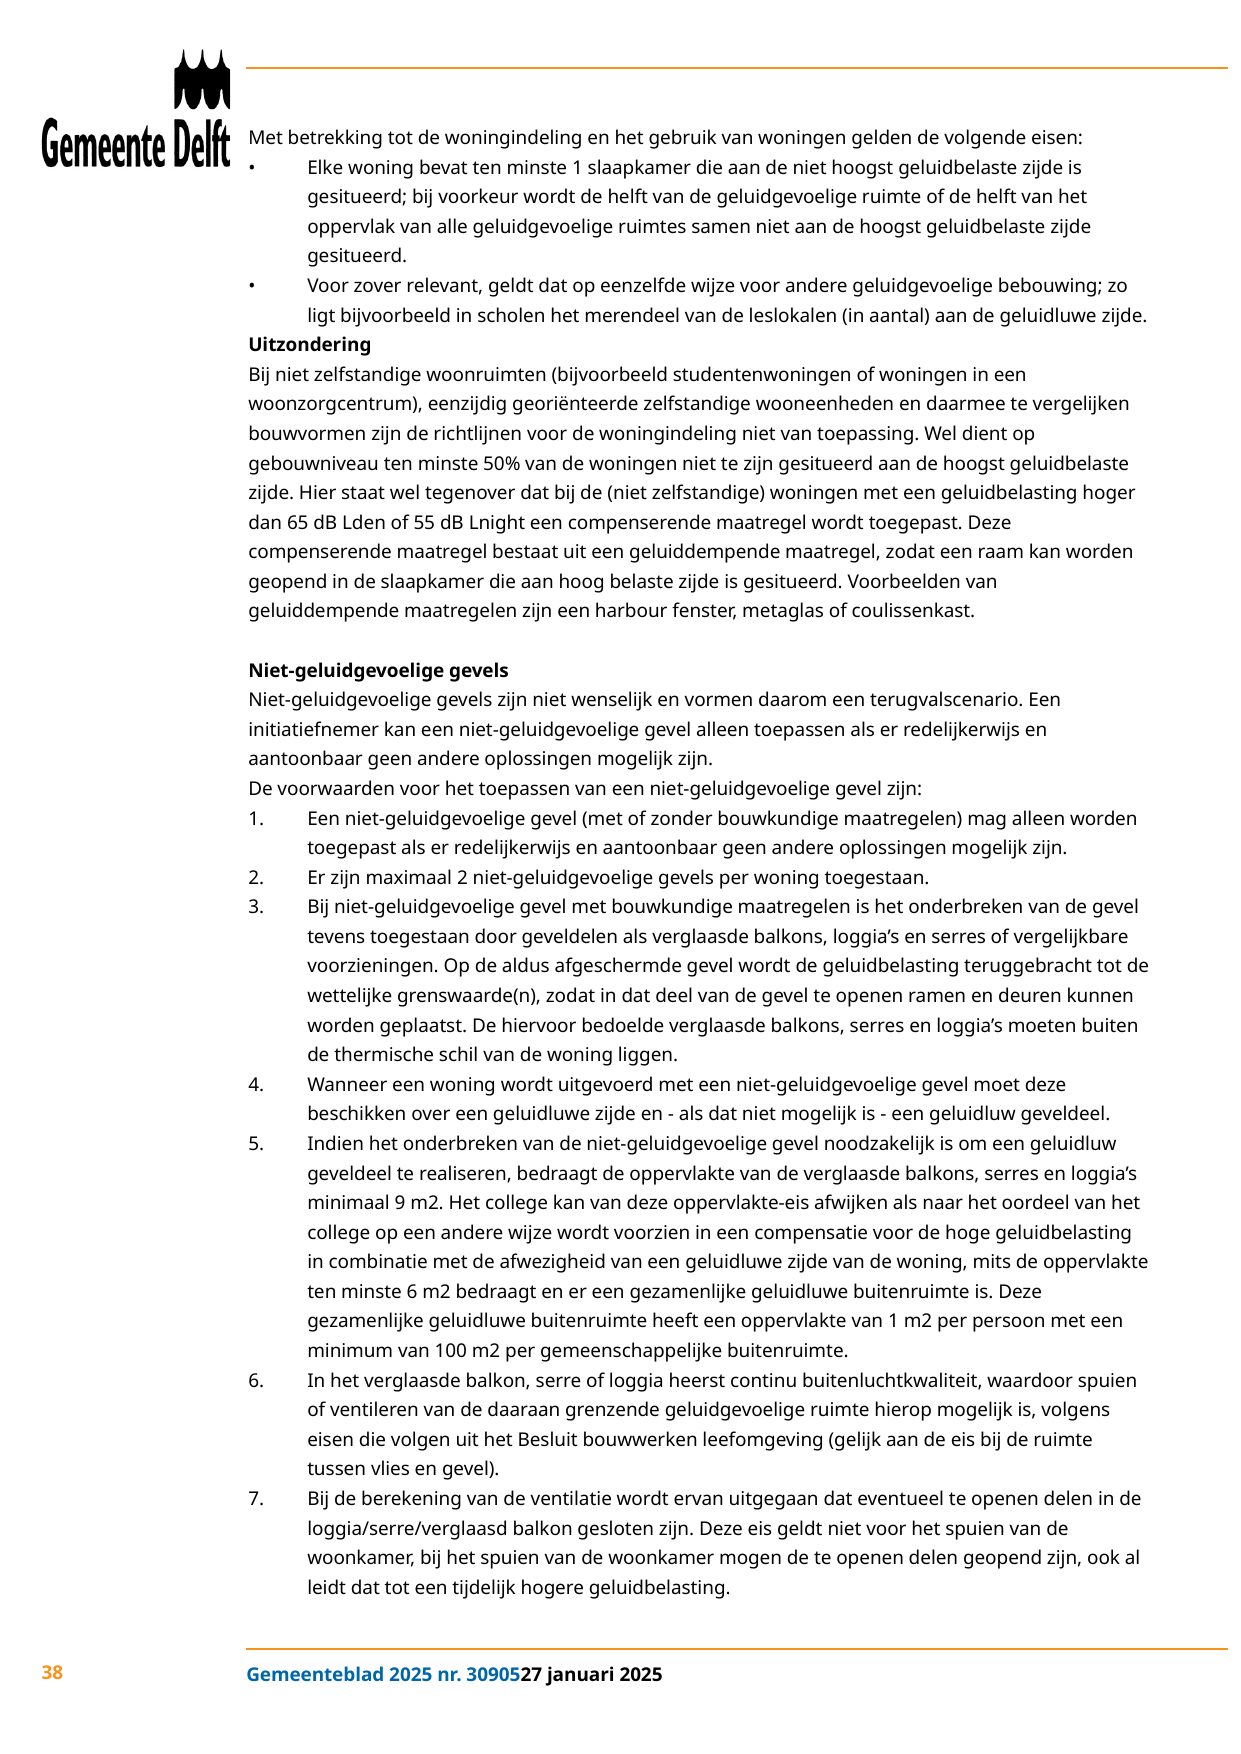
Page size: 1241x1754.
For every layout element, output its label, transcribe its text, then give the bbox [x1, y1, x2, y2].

text De voorwaarden voor het toepassen van een niet-geluidgevoelige gevel zijn: [248, 775, 1152, 801]
picture [41, 47, 231, 172]
text Niet-geluidgevoelige gevels [248, 657, 1152, 683]
text Bij niet zelfstandige woonruimten (bijvoorbeeld studentenwoningen of woningen in een woonzorgcentrum), eenzijdig georiënteerde zelfstandige wooneenheden en daarmee te vergelijken bouwvormen zijn de richtlijnen voor de woningindeling niet van toepassing. Wel dient op gebouwniveau ten minste 50% van de woningen niet te zijn gesitueerd aan de hoogst geluidbelaste zijde. Hier staat wel tegenover dat bij de (niet zelfstandige) woningen met een geluidbelasting hoger dan 65 dB Lden of 55 dB Lnight een compenserende maatregel wordt toegepast. Deze compenserende maatregel bestaat uit een geluiddempende maatregel, zodat een raam kan worden geopend in de slaapkamer die aan hoog belaste zijde is gesitueerd. Voorbeelden van geluiddempende maatregelen zijn een harbour fenster, metaglas of coulissenkast. [248, 361, 1152, 623]
list Een niet-geluidgevoelige gevel (met of zonder bouwkundige maatregelen) mag alleen worden toegepast als er redelijkerwijs en aantoonbaar geen andere oplossingen mogelijk zijn. [248, 805, 1152, 860]
list Voor zover relevant, geldt dat op eenzelfde wijze voor andere geluidgevoelige bebouwing; zo ligt bijvoorbeeld in scholen het merendeel van de leslokalen (in aantal) aan de geluidluwe zijde. [248, 272, 1152, 328]
list Wanneer een woning wordt uitgevoerd met een niet-geluidgevoelige gevel moet deze beschikken over een geluidluwe zijde en - als dat niet mogelijk is - een geluidluw geveldeel. [248, 1071, 1152, 1126]
list Er zijn maximaal 2 niet-geluidgevoelige gevels per woning toegestaan. [248, 864, 1152, 890]
list Elke woning bevat ten minste 1 slaapkamer die aan de niet hoogst geluidbelaste zijde is gesitueerd; bij voorkeur wordt de helft van de geluidgevoelige ruimte of de helft van het oppervlak van alle geluidgevoelige ruimtes samen niet aan de hoogst geluidbelaste zijde gesitueerd. [248, 154, 1152, 268]
text Niet-geluidgevoelige gevels zijn niet wenselijk en vormen daarom een terugvalscenario. Een initiatiefnemer kan een niet-geluidgevoelige gevel alleen toepassen als er redelijkerwijs en aantoonbaar geen andere oplossingen mogelijk zijn. [248, 686, 1152, 771]
list In het verglaasde balkon, serre of loggia heerst continu buitenluchtkwaliteit, waardoor spuien of ventileren van de daaraan grenzende geluidgevoelige ruimte hierop mogelijk is, volgens eisen die volgen uit het Besluit bouwwerken leefomgeving (gelijk aan de eis bij de ruimte tussen vlies en gevel). [248, 1367, 1152, 1481]
text Met betrekking tot de woningindeling en het gebruik van woningen gelden de volgende eisen: [248, 124, 1152, 150]
list Indien het onderbreken van de niet-geluidgevoelige gevel noodzakelijk is om een geluidluw geveldeel te realiseren, bedraagt de oppervlakte van de verglaasde balkons, serres en loggia’s minimaal 9 m2. Het college kan van deze oppervlakte-eis afwijken als naar het oordeel van het college op een andere wijze wordt voorzien in een compensatie voor de hoge geluidbelasting in combinatie met de afwezigheid van een geluidluwe zijde van de woning, mits de oppervlakte ten minste 6 m2 bedraagt en er een gezamenlijke geluidluwe buitenruimte is. Deze gezamenlijke geluidluwe buitenruimte heeft een oppervlakte van 1 m2 per persoon met een minimum van 100 m2 per gemeenschappelijke buitenruimte. [248, 1130, 1152, 1363]
list Bij niet-geluidgevoelige gevel met bouwkundige maatregelen is het onderbreken van de gevel tevens toegestaan door geveldelen als verglaasde balkons, loggia’s en serres of vergelijkbare voorzieningen. Op de aldus afgeschermde gevel wordt de geluidbelasting teruggebracht tot de wettelijke grenswaarde(n), zodat in dat deel van de gevel te openen ramen en deuren kunnen worden geplaatst. De hiervoor bedoelde verglaasde balkons, serres en loggia’s moeten buiten de thermische schil van de woning liggen. [248, 893, 1152, 1067]
list Bij de berekening van de ventilatie wordt ervan uitgegaan dat eventueel te openen delen in de loggia/serre/verglaasd balkon gesloten zijn. Deze eis geldt niet voor het spuien van de woonkamer, bij het spuien van de woonkamer mogen de te openen delen geopend zijn, ook al leidt dat tot een tijdelijk hogere geluidbelasting. [248, 1485, 1152, 1600]
text Uitzondering [248, 331, 1152, 357]
